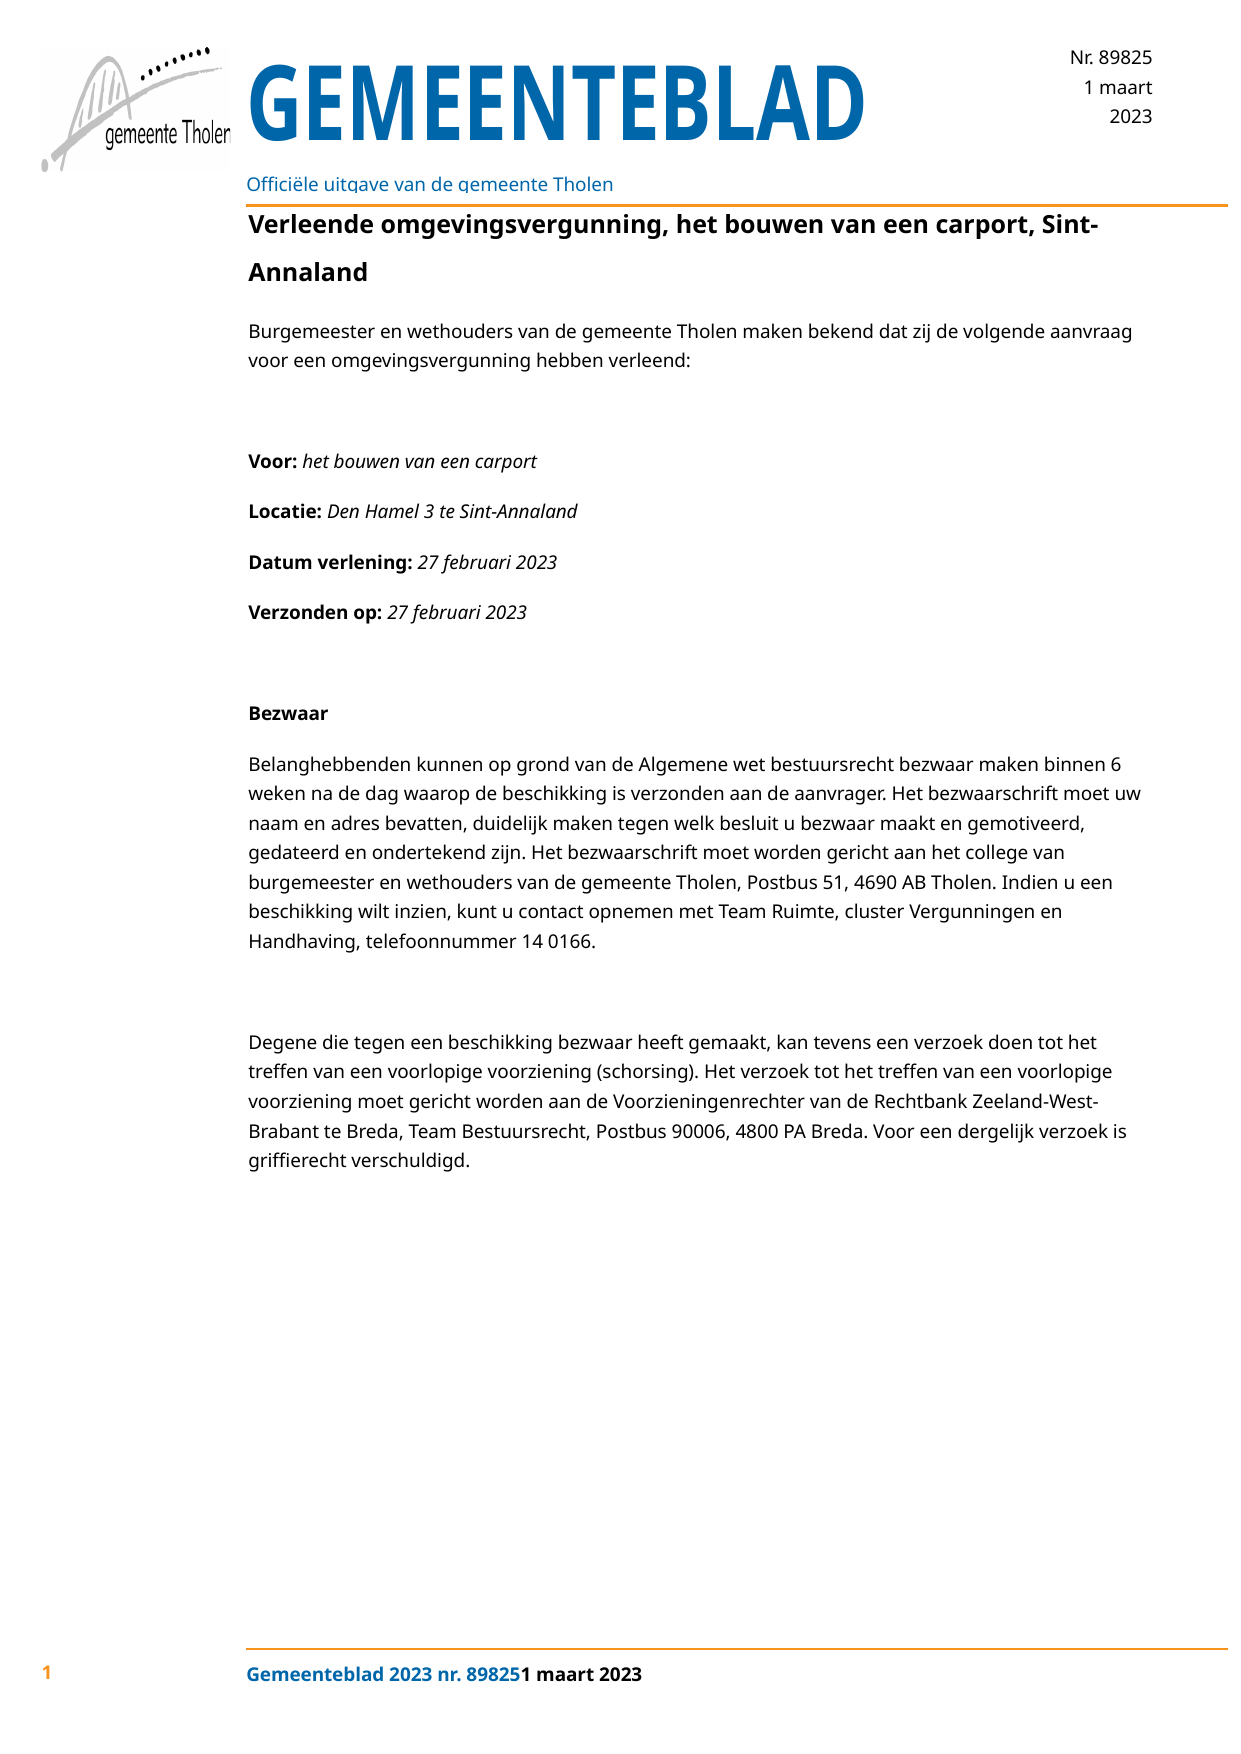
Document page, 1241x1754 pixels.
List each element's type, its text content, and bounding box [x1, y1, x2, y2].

text Datum verlening: 27 februari 2023 [248, 549, 1152, 575]
text Bezwaar [248, 700, 1152, 726]
text Verzonden op: 27 februari 2023 [248, 599, 1152, 625]
text Verleende omgevingsvergunning, het bouwen van een carport, Sint-Annaland [248, 207, 1152, 288]
text Degene die tegen een beschikking bezwaar heeft gemaakt, kan tevens een verzoek doen tot het treffen van een voorlopige voorziening (schorsing). Het verzoek tot het treffen van een voorlopige voorziening moet gericht worden aan de Voorzieningenrechter van de Rechtbank Zeeland-West-Brabant te Breda, Team Bestuursrecht, Postbus 90006, 4800 PA Breda. Voor een dergelijk verzoek is griffierecht verschuldigd. [248, 1029, 1152, 1173]
picture [41, 47, 231, 172]
text Belanghebbenden kunnen op grond van de Algemene wet bestuursrecht bezwaar maken binnen 6 weken na de dag waarop de beschikking is verzonden aan de aanvrager. Het bezwaarschrift moet uw naam en adres bevatten, duidelijk maken tegen welk besluit u bezwaar maakt en gemotiveerd, gedateerd en ondertekend zijn. Het bezwaarschrift moet worden gericht aan het college van burgemeester en wethouders van de gemeente Tholen, Postbus 51, 4690 AB Tholen. Indien u een beschikking wilt inzien, kunt u contact opnemen met Team Ruimte, cluster Vergunningen en Handhaving, telefoonnummer 14 0166. [248, 751, 1152, 954]
text Burgemeester en wethouders van de gemeente Tholen maken bekend dat zij de volgende aanvraag voor een omgevingsvergunning hebben verleend: [248, 318, 1152, 373]
text Locatie: Den Hamel 3 te Sint-Annaland [248, 499, 1152, 524]
text Voor: het bouwen van een carport [248, 448, 1152, 474]
